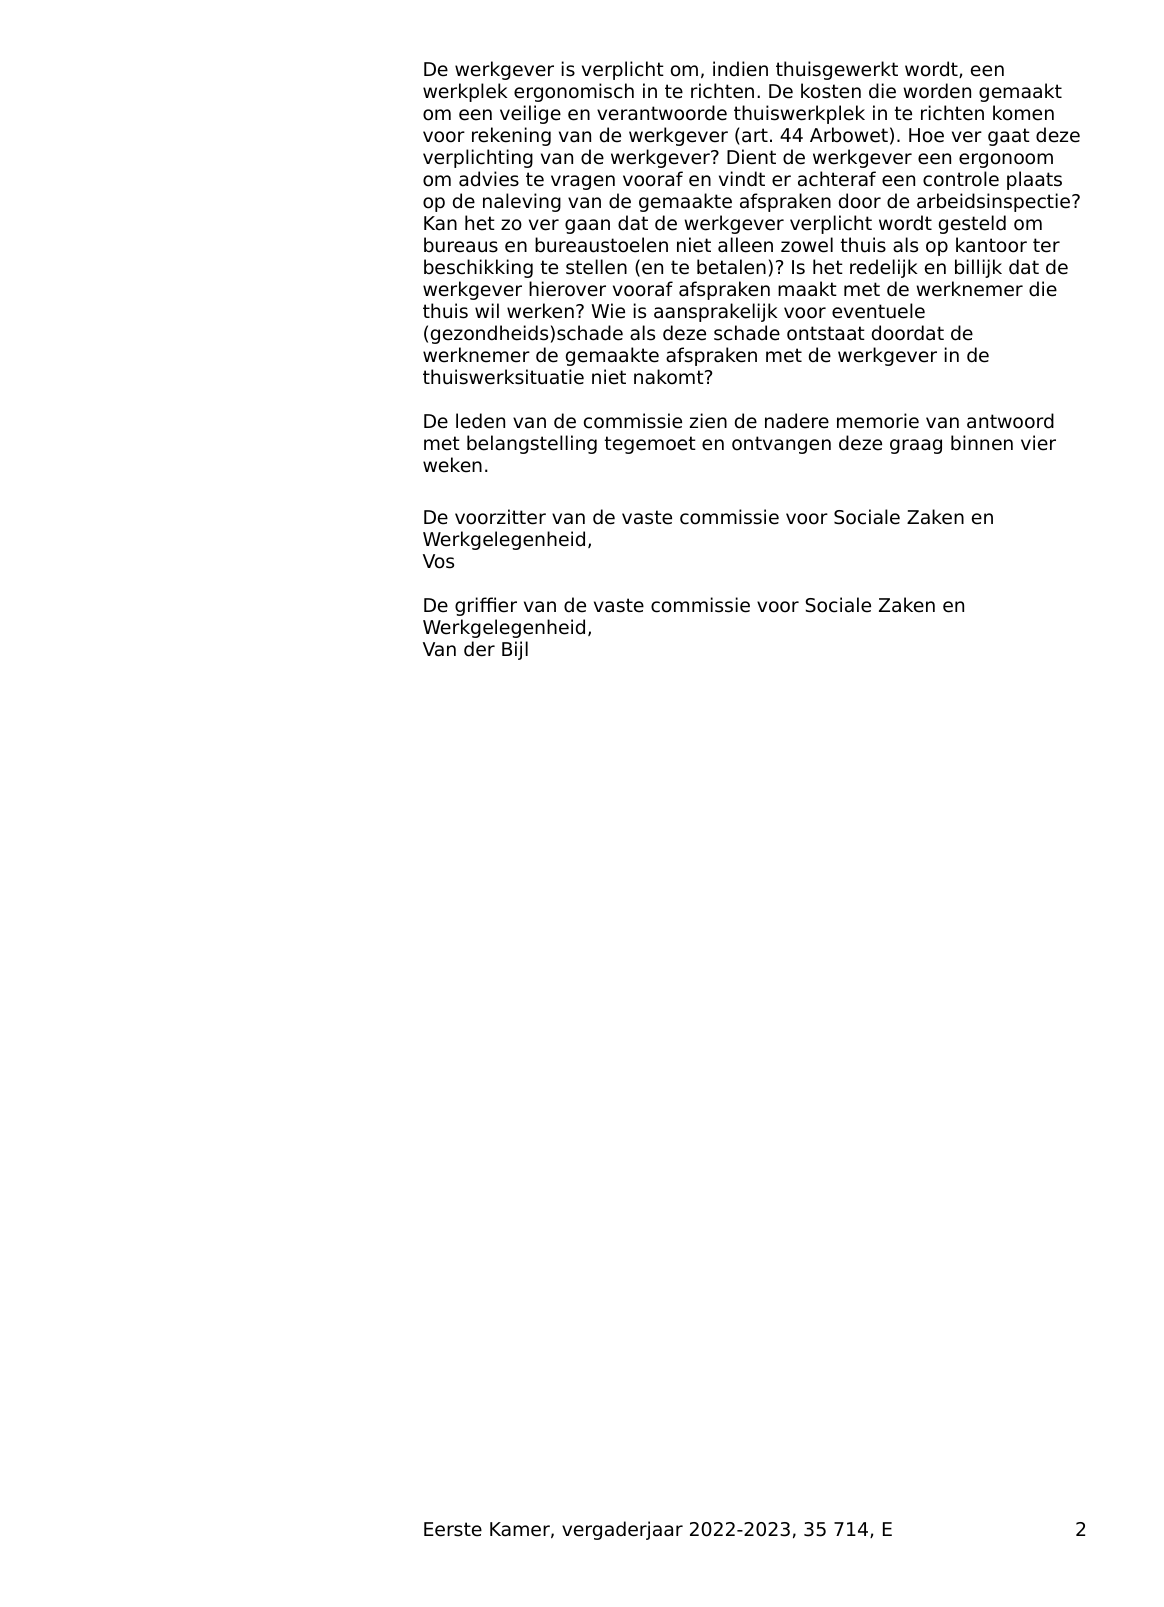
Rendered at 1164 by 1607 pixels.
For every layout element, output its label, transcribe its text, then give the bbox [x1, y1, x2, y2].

text De griffier van de vaste commissie voor Sociale Zaken en Werkgelegenheid, Van der Bijl [422, 595, 1087, 661]
text De werkgever is verplicht om, indien thuisgewerkt wordt, een werkplek ergonomisch in te richten. De kosten die worden gemaakt om een veilige en verantwoorde thuiswerkplek in te richten komen voor rekening van de werkgever (art. 44 Arbowet). Hoe ver gaat deze verplichting van de werkgever? Dient de werkgever een ergonoom om advies te vragen vooraf en vindt er achteraf een controle plaats op de naleving van de gemaakte afspraken door de arbeidsinspectie? Kan het zo ver gaan dat de werkgever verplicht wordt gesteld om bureaus en bureaustoelen niet alleen zowel thuis als op kantoor ter beschikking te stellen (en te betalen)? Is het redelijk en billijk dat de werkgever hierover vooraf afspraken maakt met de werknemer die thuis wil werken? Wie is aansprakelijk voor eventuele (gezondheids)schade als deze schade ontstaat doordat de werknemer de gemaakte afspraken met de werkgever in de thuiswerksituatie niet nakomt? [422, 59, 1087, 389]
text De leden van de commissie zien de nadere memorie van antwoord met belangstelling tegemoet en ontvangen deze graag binnen vier weken. [422, 411, 1087, 477]
text De voorzitter van de vaste commissie voor Sociale Zaken en Werkgelegenheid, Vos [422, 507, 1087, 573]
